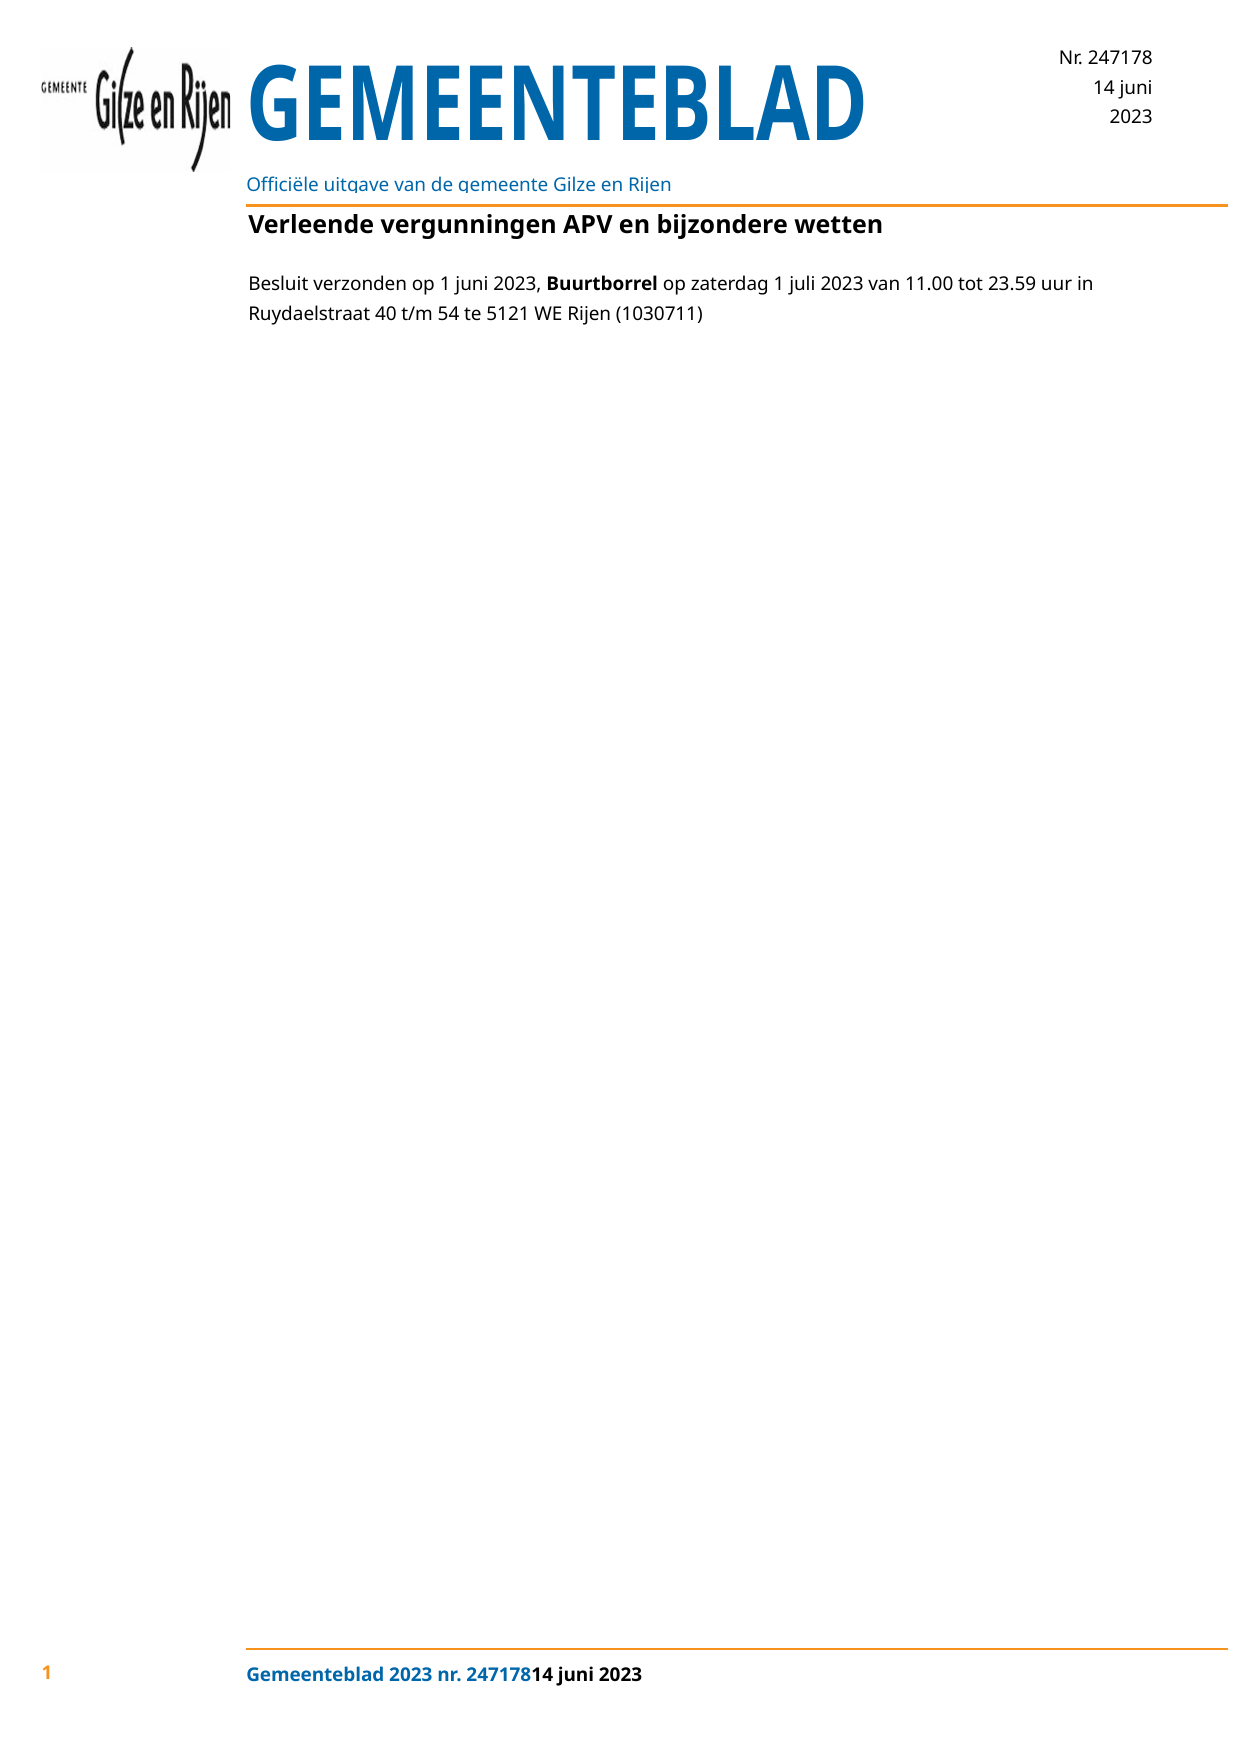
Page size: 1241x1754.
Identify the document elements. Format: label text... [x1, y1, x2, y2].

picture [41, 47, 231, 172]
text Besluit verzonden op 1 juni 2023, Buurtborrel op zaterdag 1 juli 2023 van 11.00 tot 23.59 uur in Ruydaelstraat 40 t/m 54 te 5121 WE Rijen (1030711) [248, 270, 1152, 326]
text Verleende vergunningen APV en bijzondere wetten [248, 207, 1152, 241]
